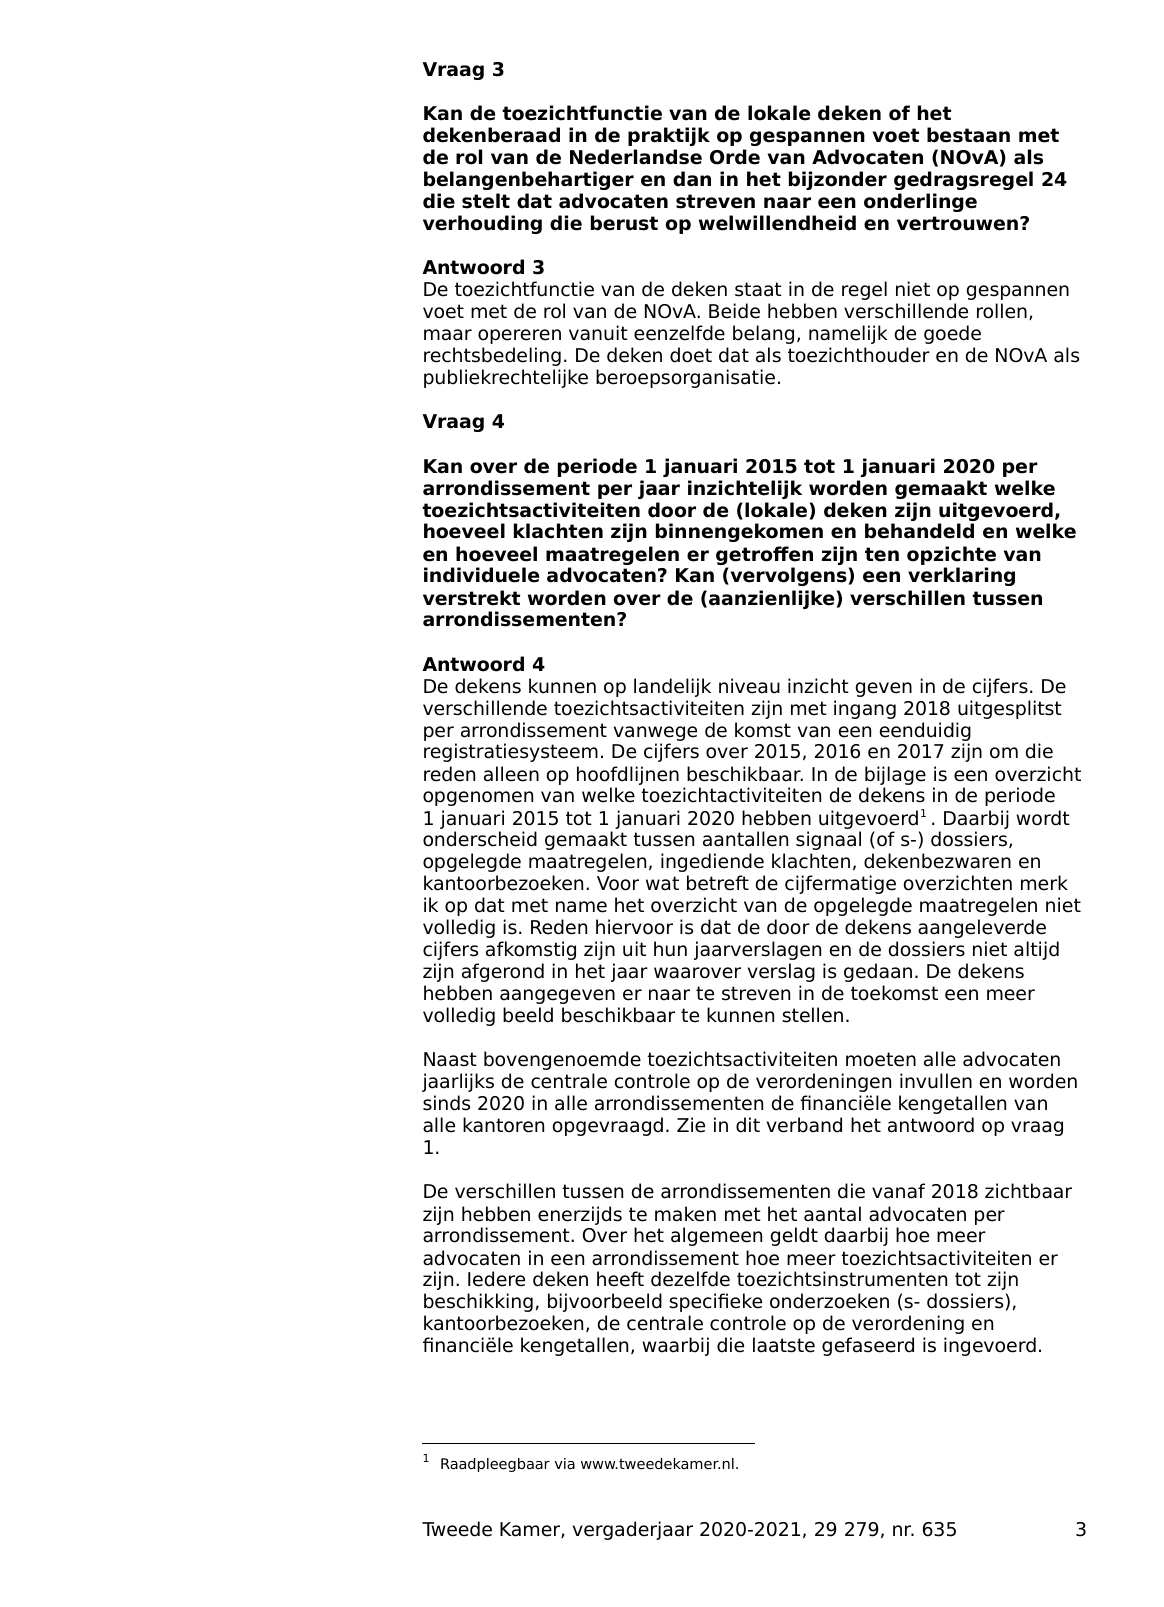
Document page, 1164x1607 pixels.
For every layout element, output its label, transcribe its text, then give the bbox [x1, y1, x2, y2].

text Kan de toezichtfunctie van de lokale deken of het dekenberaad in de praktijk op gespannen voet bestaan met de rol van de Nederlandse Orde van Advocaten (NOvA) als belangenbehartiger en dan in het bijzonder gedragsregel 24 die stelt dat advocaten streven naar een onderlinge verhouding die berust op welwillendheid en vertrouwen? [422, 103, 1087, 235]
text De verschillen tussen de arrondissementen die vanaf 2018 zichtbaar zijn hebben enerzijds te maken met het aantal advocaten per arrondissement. Over het algemeen geldt daarbij hoe meer advocaten in een arrondissement hoe meer toezichtsactiviteiten er zijn. Iedere deken heeft dezelfde toezichtsinstrumenten tot zijn beschikking, bijvoorbeeld specifieke onderzoeken (s- dossiers), kantoorbezoeken, de centrale controle op de verordening en financiële kengetallen, waarbij die laatste gefaseerd is ingevoerd. [422, 1181, 1087, 1357]
subtitle Vraag 4 [422, 411, 1087, 433]
text De dekens kunnen op landelijk niveau inzicht geven in de cijfers. De verschillende toezichtsactiviteiten zijn met ingang 2018 uitgesplitst per arrondissement vanwege de komst van een eenduidig registratiesysteem. De cijfers over 2015, 2016 en 2017 zijn om die reden alleen op hoofdlijnen beschikbaar. In de bijlage is een overzicht opgenomen van welke toezichtactiviteiten de dekens in de periode 1 januari 2015 tot 1 januari 2020 hebben uitgevoerd. Daarbij wordt onderscheid gemaakt tussen aantallen signaal (of s-) dossiers, opgelegde maatregelen, ingediende klachten, dekenbezwaren en kantoorbezoeken. Voor wat betreft de cijfermatige overzichten merk ik op dat met name het overzicht van de opgelegde maatregelen niet volledig is. Reden hiervoor is dat de door de dekens aangeleverde cijfers afkomstig zijn uit hun jaarverslagen en de dossiers niet altijd zijn afgerond in het jaar waarover verslag is gedaan. De dekens hebben aangegeven er naar te streven in de toekomst een meer volledig beeld beschikbaar te kunnen stellen. [422, 676, 1087, 1027]
subtitle Antwoord 4 [422, 653, 1087, 676]
text Raadpleegbaar via www.tweedekamer.nl. [422, 1452, 1087, 1474]
text Kan over de periode 1 januari 2015 tot 1 januari 2020 per arrondissement per jaar inzichtelijk worden gemaakt welke toezichtsactiviteiten door de (lokale) deken zijn uitgevoerd, hoeveel klachten zijn binnengekomen en behandeld en welke en hoeveel maatregelen er getroffen zijn ten opzichte van individuele advocaten? Kan (vervolgens) een verklaring verstrekt worden over de (aanzienlijke) verschillen tussen arrondissementen? [422, 456, 1087, 631]
subtitle Vraag 3 [422, 59, 1087, 81]
text Naast bovengenoemde toezichtsactiviteiten moeten alle advocaten jaarlijks de centrale controle op de verordeningen invullen en worden sinds 2020 in alle arrondissementen de financiële kengetallen van alle kantoren opgevraagd. Zie in dit verband het antwoord op vraag 1. [422, 1049, 1087, 1159]
text De toezichtfunctie van de deken staat in de regel niet op gespannen voet met de rol van de NOvA. Beide hebben verschillende rollen, maar opereren vanuit eenzelfde belang, namelijk de goede rechtsbedeling. De deken doet dat als toezichthouder en de NOvA als publiekrechtelijke beroepsorganisatie. [422, 279, 1087, 389]
subtitle Antwoord 3 [422, 257, 1087, 279]
